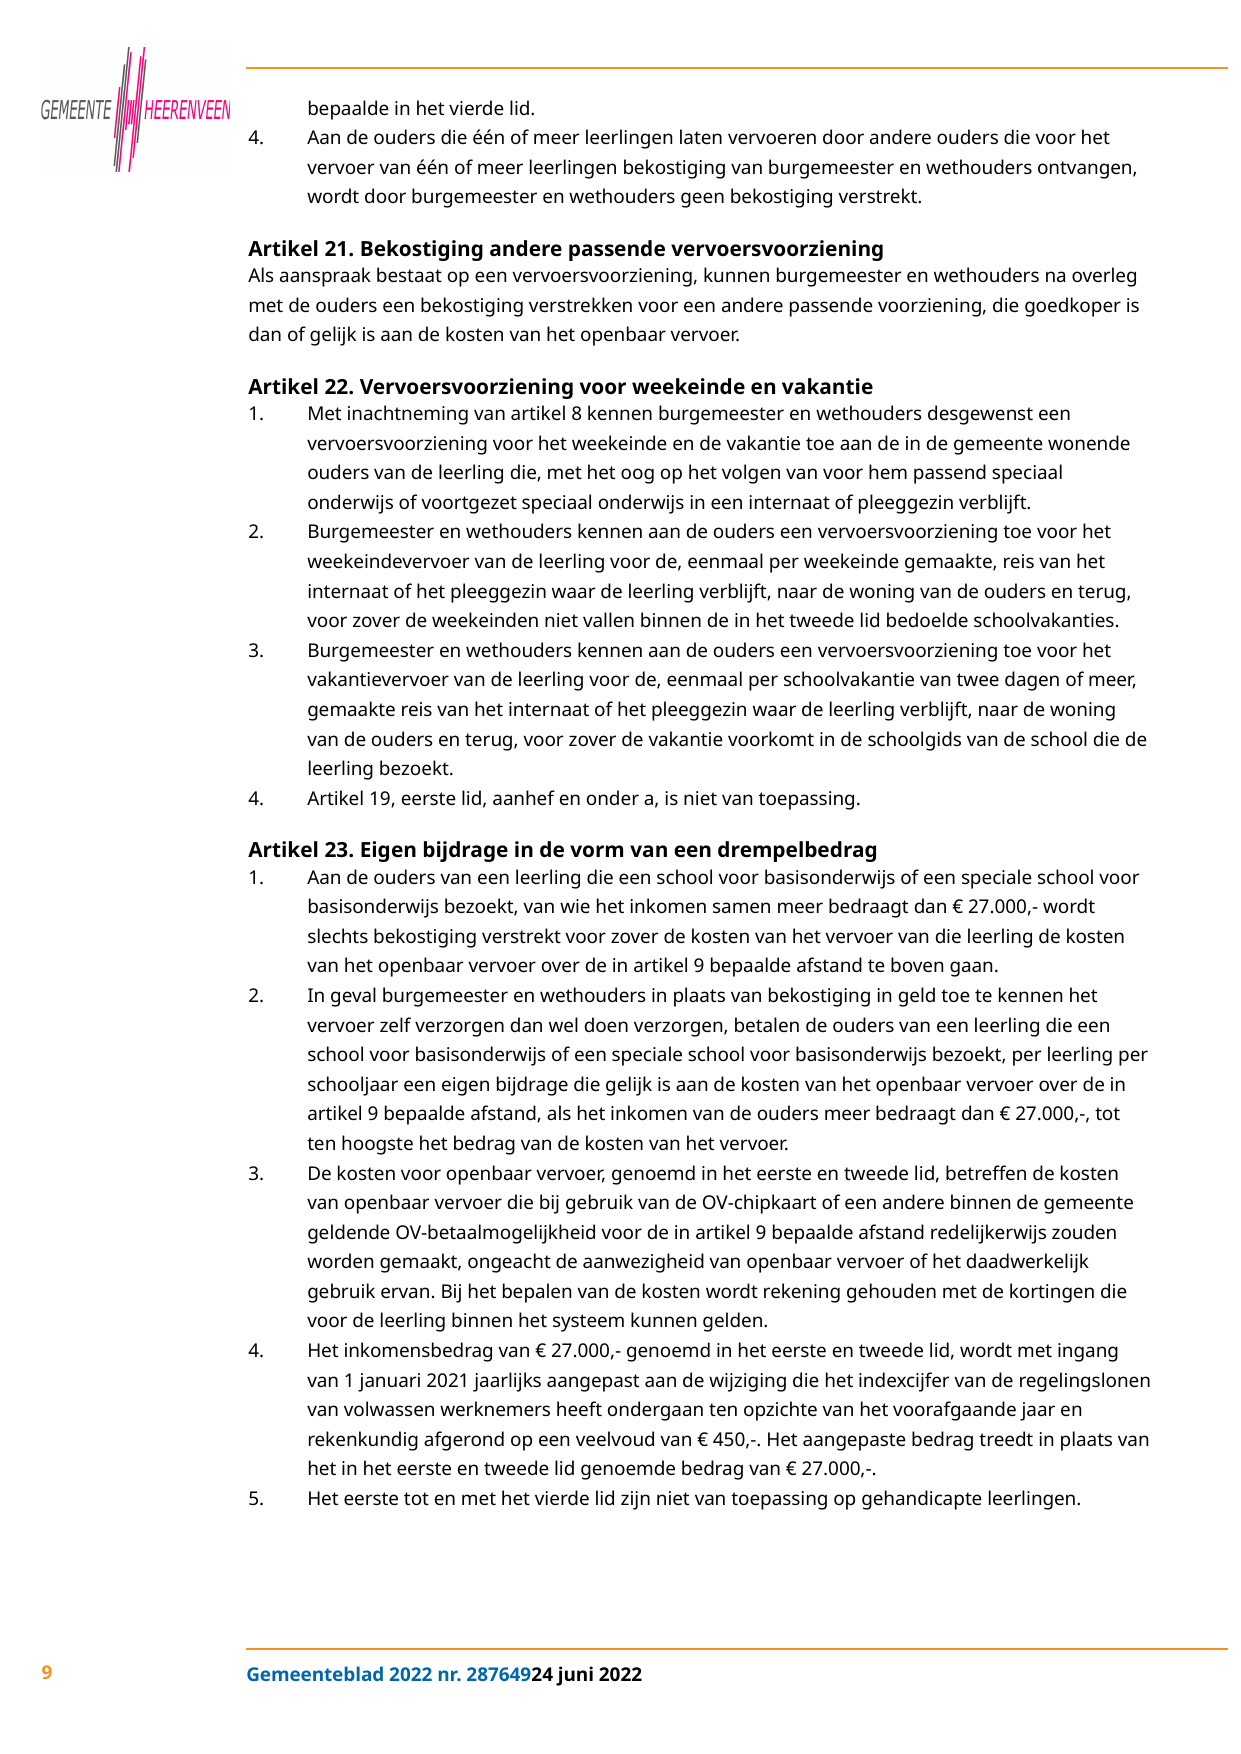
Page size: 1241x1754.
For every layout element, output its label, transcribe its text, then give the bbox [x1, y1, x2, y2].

text Als aanspraak bestaat op een vervoersvoorziening, kunnen burgemeester en wethouders na overleg met de ouders een bekostiging verstrekken voor een andere passende voorziening, die goedkoper is dan of gelijk is aan de kosten van het openbaar vervoer. [248, 262, 1152, 347]
list Met inachtneming van artikel 8 kennen burgemeester en wethouders desgewenst een vervoersvoorziening voor het weekeinde en de vakantie toe aan de in de gemeente wonende ouders van de leerling die, met het oog op het volgen van voor hem passend speciaal onderwijs of voortgezet speciaal onderwijs in een internaat of pleeggezin verblijft. [248, 400, 1152, 515]
list Aan de ouders die één of meer leerlingen laten vervoeren door andere ouders die voor het vervoer van één of meer leerlingen bekostiging van burgemeester en wethouders ontvangen, wordt door burgemeester en wethouders geen bekostiging verstrekt. [248, 124, 1152, 209]
picture [41, 47, 231, 172]
list Burgemeester en wethouders kennen aan de ouders een vervoersvoorziening toe voor het vakantievervoer van de leerling voor de, eenmaal per schoolvakantie van twee dagen of meer, gemaakte reis van het internaat of het pleeggezin waar de leerling verblijft, naar de woning van de ouders en terug, voor zover de vakantie voorkomt in de schoolgids van de school die de leerling bezoekt. [248, 637, 1152, 781]
text Artikel 22. Vervoersvoorziening voor weekeinde en vakantie [248, 372, 1152, 400]
list De kosten voor openbaar vervoer, genoemd in het eerste en tweede lid, betreffen de kosten van openbaar vervoer die bij gebruik van de OV-chipkaart of een andere binnen de gemeente geldende OV-betaalmogelijkheid voor de in artikel 9 bepaalde afstand redelijkerwijs zouden worden gemaakt, ongeacht de aanwezigheid van openbaar vervoer of het daadwerkelijk gebruik ervan. Bij het bepalen van de kosten wordt rekening gehouden met de kortingen die voor de leerling binnen het systeem kunnen gelden. [248, 1160, 1152, 1333]
list Het eerste tot en met het vierde lid zijn niet van toepassing op gehandicapte leerlingen. [248, 1485, 1152, 1511]
list In geval burgemeester en wethouders in plaats van bekostiging in geld toe te kennen het vervoer zelf verzorgen dan wel doen verzorgen, betalen de ouders van een leerling die een school voor basisonderwijs of een speciale school voor basisonderwijs bezoekt, per leerling per schooljaar een eigen bijdrage die gelijk is aan de kosten van het openbaar vervoer over de in artikel 9 bepaalde afstand, als het inkomen van de ouders meer bedraagt dan € 27.000,-, tot ten hoogste het bedrag van de kosten van het vervoer. [248, 982, 1152, 1156]
list bepaalde in het vierde lid. [248, 95, 1152, 121]
list Aan de ouders van een leerling die een school voor basisonderwijs of een speciale school voor basisonderwijs bezoekt, van wie het inkomen samen meer bedraagt dan € 27.000,- wordt slechts bekostiging verstrekt voor zover de kosten van het vervoer van die leerling de kosten van het openbaar vervoer over de in artikel 9 bepaalde afstand te boven gaan. [248, 864, 1152, 978]
list Artikel 19, eerste lid, aanhef en onder a, is niet van toepassing. [248, 785, 1152, 811]
text Artikel 21. Bekostiging andere passende vervoersvoorziening [248, 234, 1152, 262]
text Artikel 23. Eigen bijdrage in de vorm van een drempelbedrag [248, 835, 1152, 864]
list Het inkomensbedrag van € 27.000,- genoemd in het eerste en tweede lid, wordt met ingang van 1 januari 2021 jaarlijks aangepast aan de wijziging die het indexcijfer van de regelingslonen van volwassen werknemers heeft ondergaan ten opzichte van het voorafgaande jaar en rekenkundig afgerond op een veelvoud van € 450,-. Het aangepaste bedrag treedt in plaats van het in het eerste en tweede lid genoemde bedrag van € 27.000,-. [248, 1337, 1152, 1481]
list Burgemeester en wethouders kennen aan de ouders een vervoersvoorziening toe voor het weekeindevervoer van de leerling voor de, eenmaal per weekeinde gemaakte, reis van het internaat of het pleeggezin waar de leerling verblijft, naar de woning van de ouders en terug, voor zover de weekeinden niet vallen binnen de in het tweede lid bedoelde schoolvakanties. [248, 519, 1152, 633]
